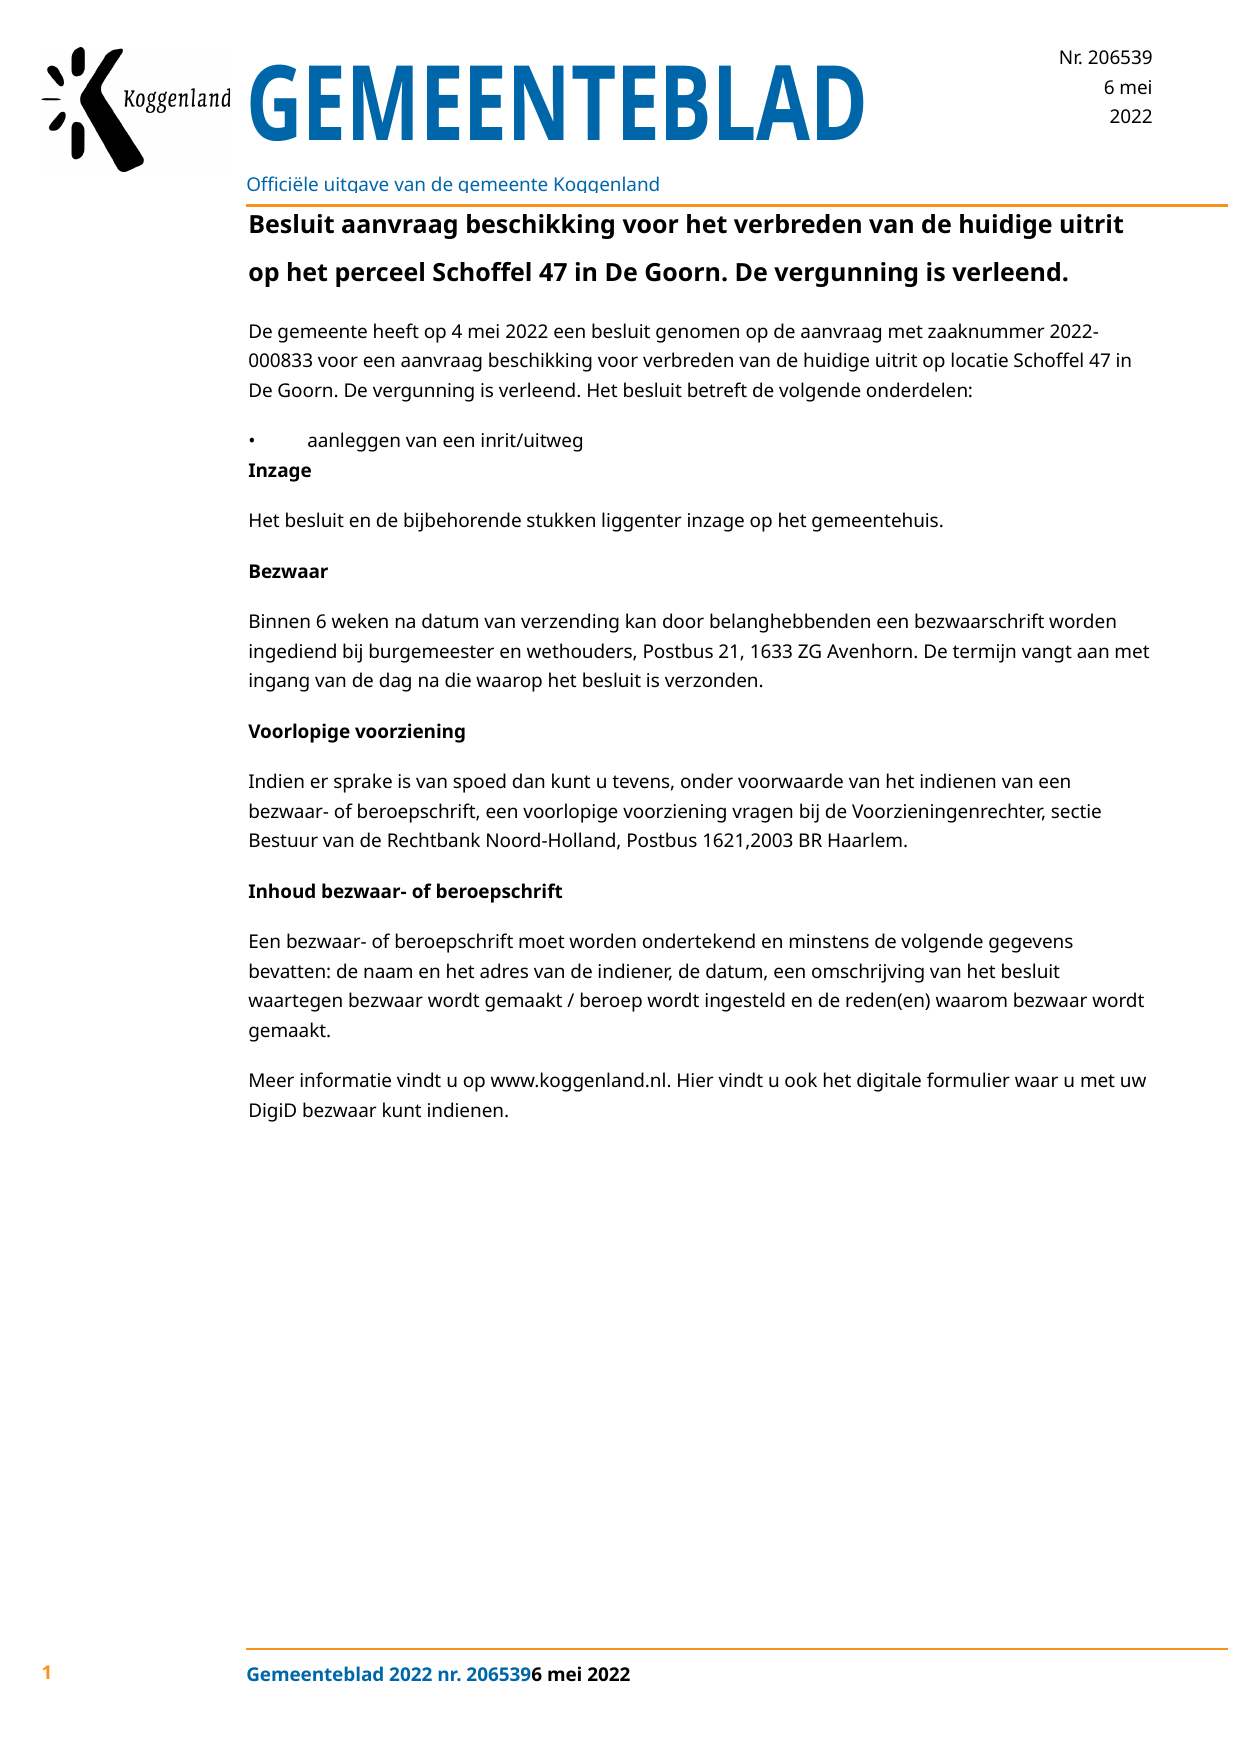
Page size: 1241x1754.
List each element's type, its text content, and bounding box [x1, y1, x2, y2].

text De gemeente heeft op 4 mei 2022 een besluit genomen op de aanvraag met zaaknummer 2022-000833 voor een aanvraag beschikking voor verbreden van de huidige uitrit op locatie Schoffel 47 in De Goorn. De vergunning is verleend. Het besluit betreft de volgende onderdelen: [248, 318, 1152, 403]
text Inhoud bezwaar- of beroepschrift [248, 878, 1152, 904]
text Inzage [248, 457, 1152, 483]
list aanleggen van een inrit/uitweg [248, 427, 1152, 453]
text Bezwaar [248, 558, 1152, 584]
text Besluit aanvraag beschikking voor het verbreden van de huidige uitrit op het perceel Schoffel 47 in De Goorn. De vergunning is verleend. [248, 207, 1152, 288]
text Binnen 6 weken na datum van verzending kan door belanghebbenden een bezwaarschrift worden ingediend bij burgemeester en wethouders, Postbus 21, 1633 ZG Avenhorn. De termijn vangt aan met ingang van de dag na die waarop het besluit is verzonden. [248, 608, 1152, 693]
text Het besluit en de bijbehorende stukken liggenter inzage op het gemeentehuis. [248, 507, 1152, 533]
picture [41, 47, 231, 172]
text Een bezwaar- of beroepschrift moet worden ondertekend en minstens de volgende gegevens bevatten: de naam en het adres van de indiener, de datum, een omschrijving van het besluit waartegen bezwaar wordt gemaakt / beroep wordt ingesteld en de reden(en) waarom bezwaar wordt gemaakt. [248, 928, 1152, 1043]
text Indien er sprake is van spoed dan kunt u tevens, onder voorwaarde van het indienen van een bezwaar- of beroepschrift, een voorlopige voorziening vragen bij de Voorzieningenrechter, sectie Bestuur van de Rechtbank Noord-Holland, Postbus 1621,2003 BR Haarlem. [248, 768, 1152, 853]
text Meer informatie vindt u op www.koggenland.nl. Hier vindt u ook het digitale formulier waar u met uw DigiD bezwaar kunt indienen. [248, 1067, 1152, 1123]
text Voorlopige voorziening [248, 718, 1152, 744]
